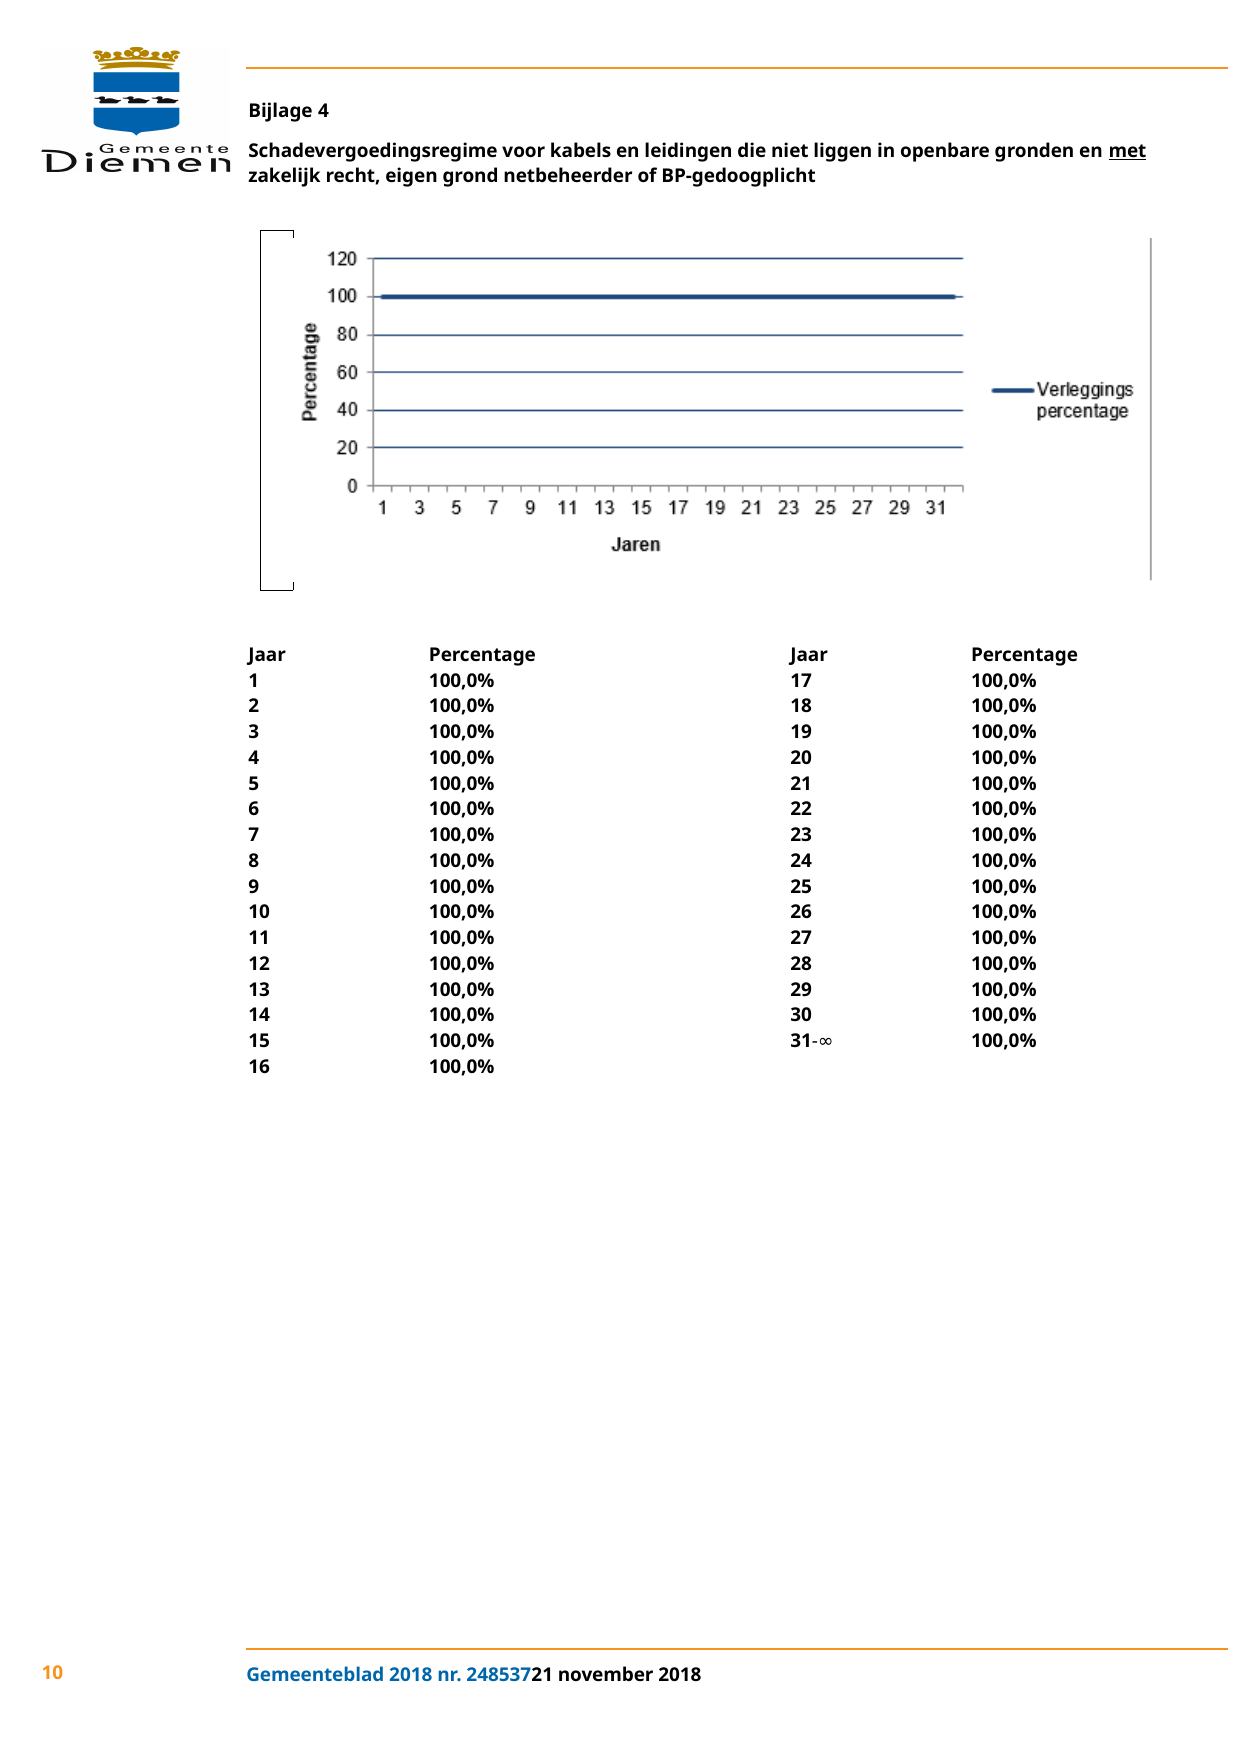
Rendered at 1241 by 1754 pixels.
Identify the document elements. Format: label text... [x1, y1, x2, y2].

table_cell 100,0% [429, 693, 609, 718]
table_cell 13 [248, 976, 429, 1001]
table_cell 100,0% [429, 770, 609, 796]
table_header [609, 641, 790, 667]
table_cell 100,0% [429, 796, 609, 821]
table_cell 24 [790, 847, 971, 873]
table_cell 21 [790, 770, 971, 796]
table_header Jaar [790, 641, 971, 667]
table_cell 22 [790, 796, 971, 821]
table_cell [609, 873, 790, 898]
table_cell 100,0% [971, 744, 1152, 770]
table_cell 14 [248, 1001, 429, 1027]
table_cell 16 [248, 1053, 429, 1079]
table_cell 4 [248, 744, 429, 770]
text Schadevergoedingsregime voor kabels en leidingen die niet liggen in openbare gronden en met zakelijk recht, eigen grond netbeheerder of BP-gedoogplicht [248, 137, 1152, 188]
table_cell [609, 744, 790, 770]
table_cell 100,0% [429, 924, 609, 950]
table_cell 12 [248, 950, 429, 976]
table_cell [609, 770, 790, 796]
table_cell 100,0% [429, 719, 609, 744]
picture [41, 47, 231, 172]
table_cell 26 [790, 899, 971, 924]
table_cell 8 [248, 847, 429, 873]
table_cell 100,0% [429, 1027, 609, 1053]
table_cell [609, 693, 790, 718]
table_cell 100,0% [971, 976, 1152, 1001]
picture [268, 238, 1155, 582]
table_cell 100,0% [429, 873, 609, 898]
table_cell 19 [790, 719, 971, 744]
table_cell 6 [248, 796, 429, 821]
table_cell 20 [790, 744, 971, 770]
table_cell 100,0% [971, 924, 1152, 950]
table_cell [609, 899, 790, 924]
table_cell 100,0% [429, 744, 609, 770]
table_cell [971, 1053, 1152, 1079]
table_cell [609, 847, 790, 873]
table_cell 9 [248, 873, 429, 898]
table_cell 100,0% [429, 899, 609, 924]
table_cell [609, 719, 790, 744]
table_cell 100,0% [971, 667, 1152, 693]
table_cell 100,0% [971, 770, 1152, 796]
table_cell 100,0% [971, 1001, 1152, 1027]
table_cell 27 [790, 924, 971, 950]
table_cell [609, 821, 790, 847]
table_cell 100,0% [429, 950, 609, 976]
table_cell 100,0% [971, 821, 1152, 847]
table_cell [609, 796, 790, 821]
table_cell [609, 667, 790, 693]
table_cell 100,0% [971, 796, 1152, 821]
table_cell 10 [248, 899, 429, 924]
table_cell 5 [248, 770, 429, 796]
table_cell 100,0% [429, 667, 609, 693]
table_cell [609, 1053, 790, 1079]
table_cell [609, 950, 790, 976]
table_cell 100,0% [971, 1027, 1152, 1053]
table_cell 7 [248, 821, 429, 847]
table_cell 30 [790, 1001, 971, 1027]
table_cell [609, 976, 790, 1001]
table_cell 15 [248, 1027, 429, 1053]
table_cell 31-∞ [790, 1027, 971, 1053]
table_cell [609, 924, 790, 950]
table_cell 100,0% [971, 847, 1152, 873]
table_cell 3 [248, 719, 429, 744]
table_cell 100,0% [429, 976, 609, 1001]
table_cell 100,0% [971, 693, 1152, 718]
table_cell 100,0% [971, 873, 1152, 898]
table_cell 18 [790, 693, 971, 718]
table_cell 100,0% [971, 950, 1152, 976]
table_cell 2 [248, 693, 429, 718]
table_header Percentage [429, 641, 609, 667]
table_cell 17 [790, 667, 971, 693]
table_cell 25 [790, 873, 971, 898]
table_cell 100,0% [429, 1053, 609, 1079]
table_cell 11 [248, 924, 429, 950]
table_header Jaar [248, 641, 429, 667]
table_cell 23 [790, 821, 971, 847]
table_header Percentage [971, 641, 1152, 667]
text Bijlage 4 [248, 95, 1152, 123]
table_cell 28 [790, 950, 971, 976]
table_cell 100,0% [971, 899, 1152, 924]
table_cell [790, 1053, 971, 1079]
table_cell 100,0% [429, 1001, 609, 1027]
table_cell 100,0% [429, 847, 609, 873]
table_cell 100,0% [429, 821, 609, 847]
table_cell [609, 1027, 790, 1053]
table_cell 1 [248, 667, 429, 693]
table_cell 29 [790, 976, 971, 1001]
table_cell [609, 1001, 790, 1027]
table_cell 100,0% [971, 719, 1152, 744]
